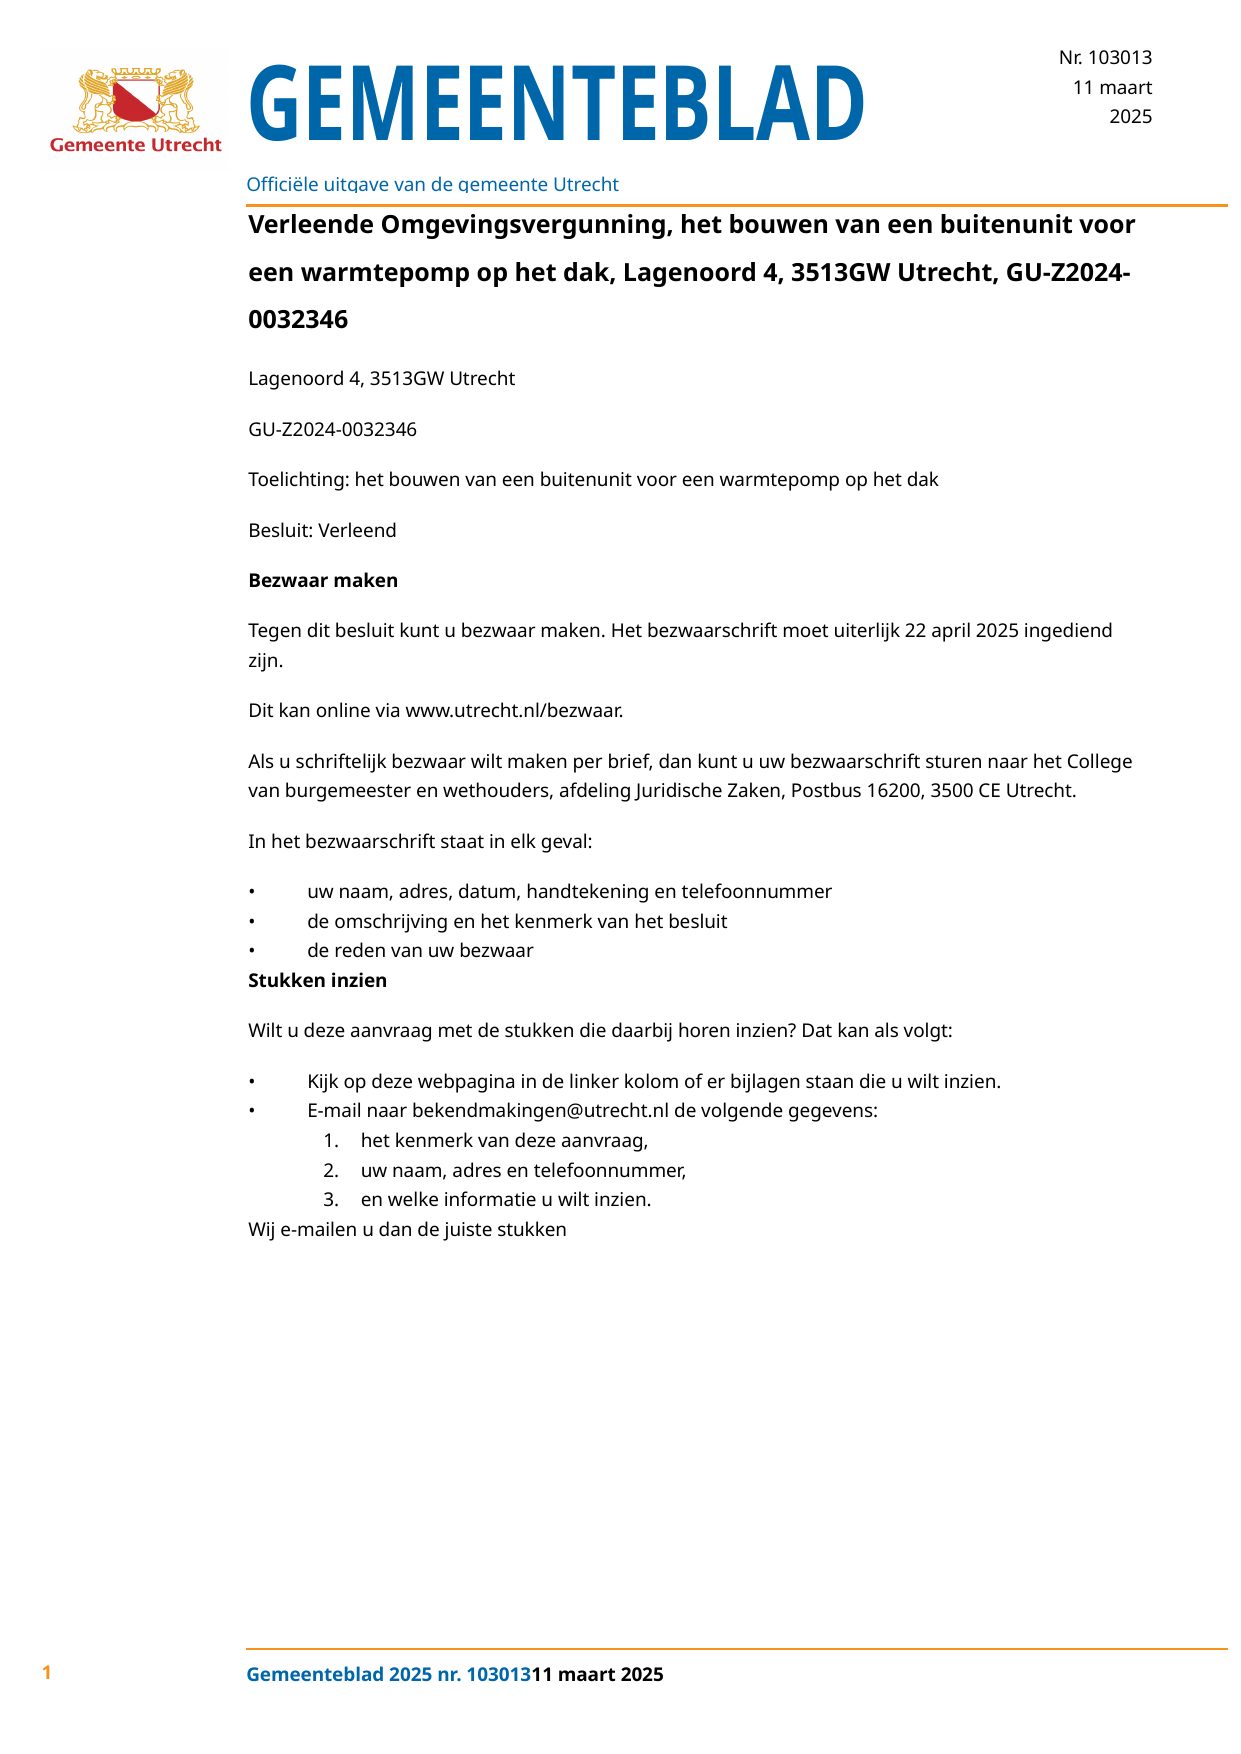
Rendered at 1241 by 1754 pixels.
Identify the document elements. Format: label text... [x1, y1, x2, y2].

text GU-Z2024-0032346 [248, 416, 1152, 442]
text Wilt u deze aanvraag met de stukken die daarbij horen inzien? Dat kan als volgt: [248, 1018, 1152, 1043]
list E-mail naar bekendmakingen@utrecht.nl de volgende gegevens: [248, 1098, 1152, 1123]
text Wij e-mailen u dan de juiste stukken [248, 1216, 1152, 1242]
list Kijk op deze webpagina in de linker kolom of er bijlagen staan die u wilt inzien. [248, 1068, 1152, 1094]
text Toelichting: het bouwen van een buitenunit voor een warmtepomp op het dak [248, 466, 1152, 492]
list uw naam, adres en telefoonnummer, [323, 1157, 1152, 1182]
text Bezwaar maken [248, 567, 1152, 593]
list de omschrijving en het kenmerk van het besluit [248, 908, 1152, 934]
picture [41, 47, 231, 172]
text Tegen dit besluit kunt u bezwaar maken. Het bezwaarschrift moet uiterlijk 22 april 2025 ingediend zijn. [248, 618, 1152, 673]
text Lagenoord 4, 3513GW Utrecht [248, 366, 1152, 391]
list en welke informatie u wilt inzien. [323, 1186, 1152, 1212]
list het kenmerk van deze aanvraag, [323, 1127, 1152, 1153]
text Stukken inzien [248, 967, 1152, 993]
text Verleende Omgevingsvergunning, het bouwen van een buitenunit voor een warmtepomp op het dak, Lagenoord 4, 3513GW Utrecht, GU-Z2024-0032346 [248, 207, 1152, 336]
text Dit kan online via www.utrecht.nl/bezwaar. [248, 698, 1152, 723]
text In het bezwaarschrift staat in elk geval: [248, 828, 1152, 854]
list de reden van uw bezwaar [248, 938, 1152, 963]
text Besluit: Verleend [248, 517, 1152, 542]
list uw naam, adres, datum, handtekening en telefoonnummer [248, 878, 1152, 904]
text Als u schriftelijk bezwaar wilt maken per brief, dan kunt u uw bezwaarschrift sturen naar het College van burgemeester en wethouders, afdeling Juridische Zaken, Postbus 16200, 3500 CE Utrecht. [248, 748, 1152, 803]
